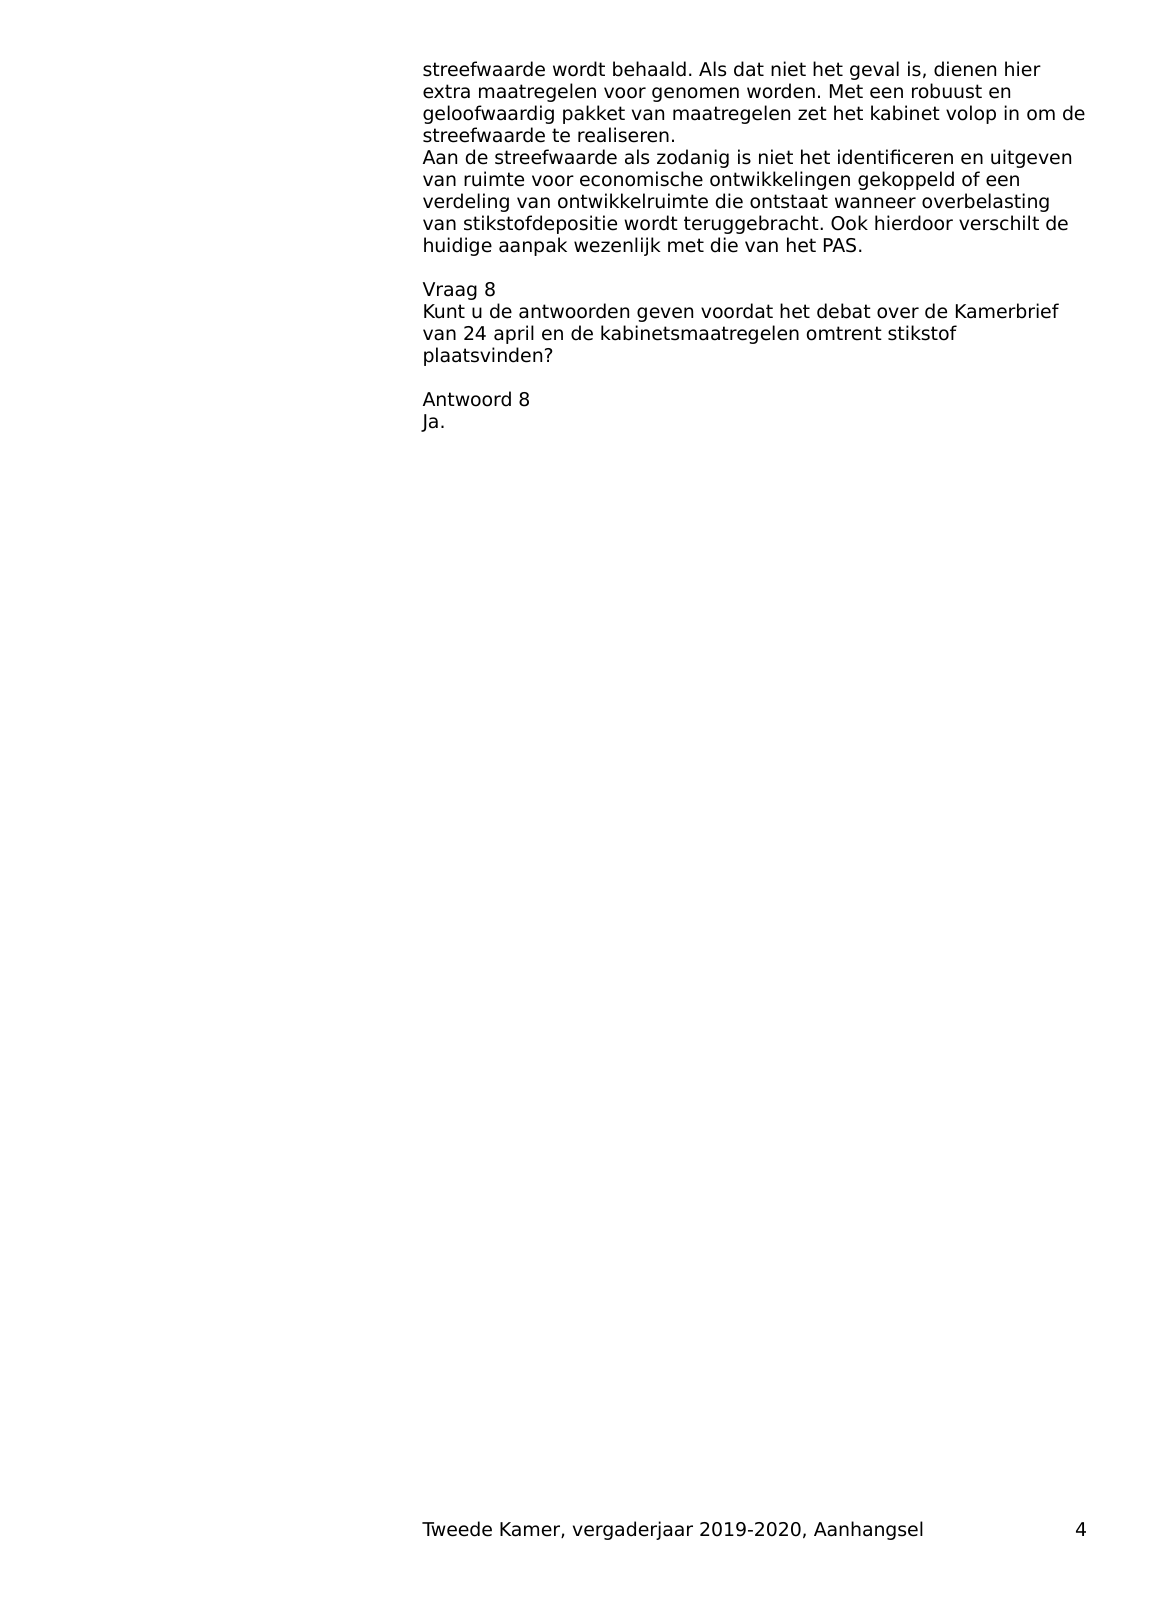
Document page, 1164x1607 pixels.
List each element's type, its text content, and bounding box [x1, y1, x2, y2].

text Ja. [422, 411, 1087, 433]
text Aan de streefwaarde als zodanig is niet het identificeren en uitgeven van ruimte voor economische ontwikkelingen gekoppeld of een verdeling van ontwikkelruimte die ontstaat wanneer overbelasting van stikstofdepositie wordt teruggebracht. Ook hierdoor verschilt de huidige aanpak wezenlijk met die van het PAS. [422, 147, 1087, 257]
text Kunt u de antwoorden geven voordat het debat over de Kamerbrief van 24 april en de kabinetsmaatregelen omtrent stikstof plaatsvinden? [422, 301, 1087, 367]
text Antwoord 8 [422, 389, 1087, 411]
text Vraag 8 [422, 279, 1087, 301]
text streefwaarde wordt behaald. Als dat niet het geval is, dienen hier extra maatregelen voor genomen worden. Met een robuust en geloofwaardig pakket van maatregelen zet het kabinet volop in om de streefwaarde te realiseren. [422, 59, 1087, 147]
